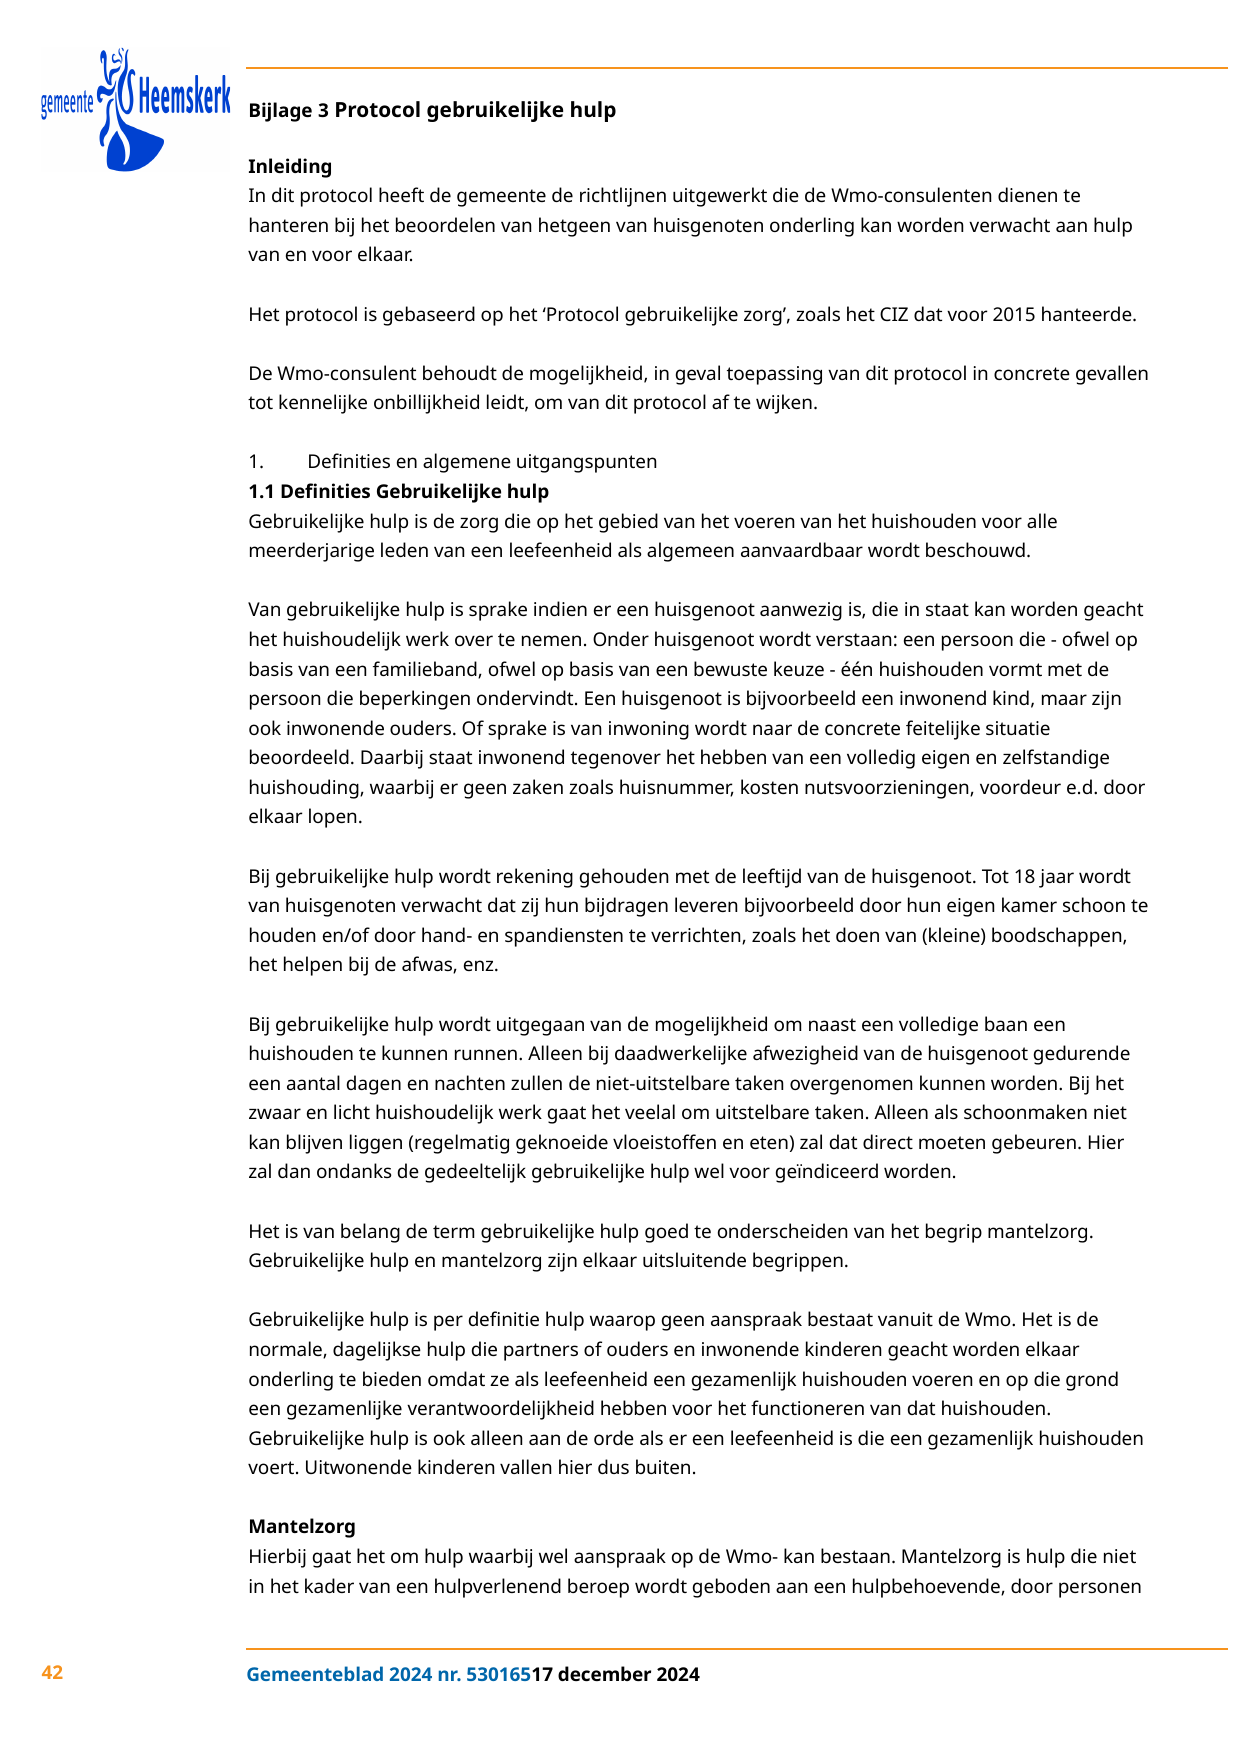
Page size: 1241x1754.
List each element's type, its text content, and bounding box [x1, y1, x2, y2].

text Gebruikelijke hulp is per definitie hulp waarop geen aanspraak bestaat vanuit de Wmo. Het is de normale, dagelijkse hulp die partners of ouders en inwonende kinderen geacht worden elkaar onderling te bieden omdat ze als leefeenheid een gezamenlijk huishouden voeren en op die grond een gezamenlijke verantwoordelijkheid hebben voor het functioneren van dat huishouden. [248, 1307, 1152, 1421]
text Bij gebruikelijke hulp wordt uitgegaan van de mogelijkheid om naast een volledige baan een huishouden te kunnen runnen. Alleen bij daadwerkelijke afwezigheid van de huisgenoot gedurende een aantal dagen en nachten zullen de niet-uitstelbare taken overgenomen kunnen worden. Bij het zwaar en licht huishoudelijk werk gaat het veelal om uitstelbare taken. Alleen als schoonmaken niet kan blijven liggen (regelmatig geknoeide vloeistoffen en eten) zal dat direct moeten gebeuren. Hier zal dan ondanks de gedeeltelijk gebruikelijke hulp wel voor geïndiceerd worden. [248, 1011, 1152, 1184]
text Bij gebruikelijke hulp wordt rekening gehouden met de leeftijd van de huisgenoot. Tot 18 jaar wordt van huisgenoten verwacht dat zij hun bijdragen leveren bijvoorbeeld door hun eigen kamer schoon te houden en/of door hand- en spandiensten te verrichten, zoals het doen van (kleine) boodschappen, het helpen bij de afwas, enz. [248, 863, 1152, 977]
text Hierbij gaat het om hulp waarbij wel aanspraak op de Wmo- kan bestaan. Mantelzorg is hulp die niet in het kader van een hulpverlenend beroep wordt geboden aan een hulpbehoevende, door personen [248, 1543, 1152, 1599]
text Inleiding [248, 153, 1152, 179]
list Definities en algemene uitgangspunten [248, 449, 1152, 474]
text Van gebruikelijke hulp is sprake indien er een huisgenoot aanwezig is, die in staat kan worden geacht het huishoudelijk werk over te nemen. Onder huisgenoot wordt verstaan: een persoon die - ofwel op basis van een familieband, ofwel op basis van een bewuste keuze - één huishouden vormt met de persoon die beperkingen ondervindt. Een huisgenoot is bijvoorbeeld een inwonend kind, maar zijn ook inwonende ouders. Of sprake is van inwoning wordt naar de concrete feitelijke situatie beoordeeld. Daarbij staat inwonend tegenover het hebben van een volledig eigen en zelfstandige huishouding, waarbij er geen zaken zoals huisnummer, kosten nutsvoorzieningen, voordeur e.d. door elkaar lopen. [248, 597, 1152, 829]
text Het protocol is gebaseerd op het ‘Protocol gebruikelijke zorg’, zoals het CIZ dat voor 2015 hanteerde. [248, 301, 1152, 327]
text In dit protocol heeft de gemeente de richtlijnen uitgewerkt die de Wmo-consulenten dienen te hanteren bij het beoordelen van hetgeen van huisgenoten onderling kan worden verwacht aan hulp van en voor elkaar. [248, 182, 1152, 267]
text Bijlage 3 Protocol gebruikelijke hulp [248, 95, 1152, 123]
picture [41, 47, 231, 172]
text De Wmo-consulent behoudt de mogelijkheid, in geval toepassing van dit protocol in concrete gevallen tot kennelijke onbillijkheid leidt, om van dit protocol af te wijken. [248, 360, 1152, 415]
text Gebruikelijke hulp is ook alleen aan de orde als er een leefeenheid is die een gezamenlijk huishouden voert. Uitwonende kinderen vallen hier dus buiten. [248, 1425, 1152, 1480]
text Mantelzorg [248, 1514, 1152, 1539]
text 1.1 Definities Gebruikelijke hulp [248, 478, 1152, 504]
text Het is van belang de term gebruikelijke hulp goed te onderscheiden van het begrip mantelzorg. Gebruikelijke hulp en mantelzorg zijn elkaar uitsluitende begrippen. [248, 1218, 1152, 1273]
text Gebruikelijke hulp is de zorg die op het gebied van het voeren van het huishouden voor alle meerderjarige leden van een leefeenheid als algemeen aanvaardbaar wordt beschouwd. [248, 508, 1152, 563]
